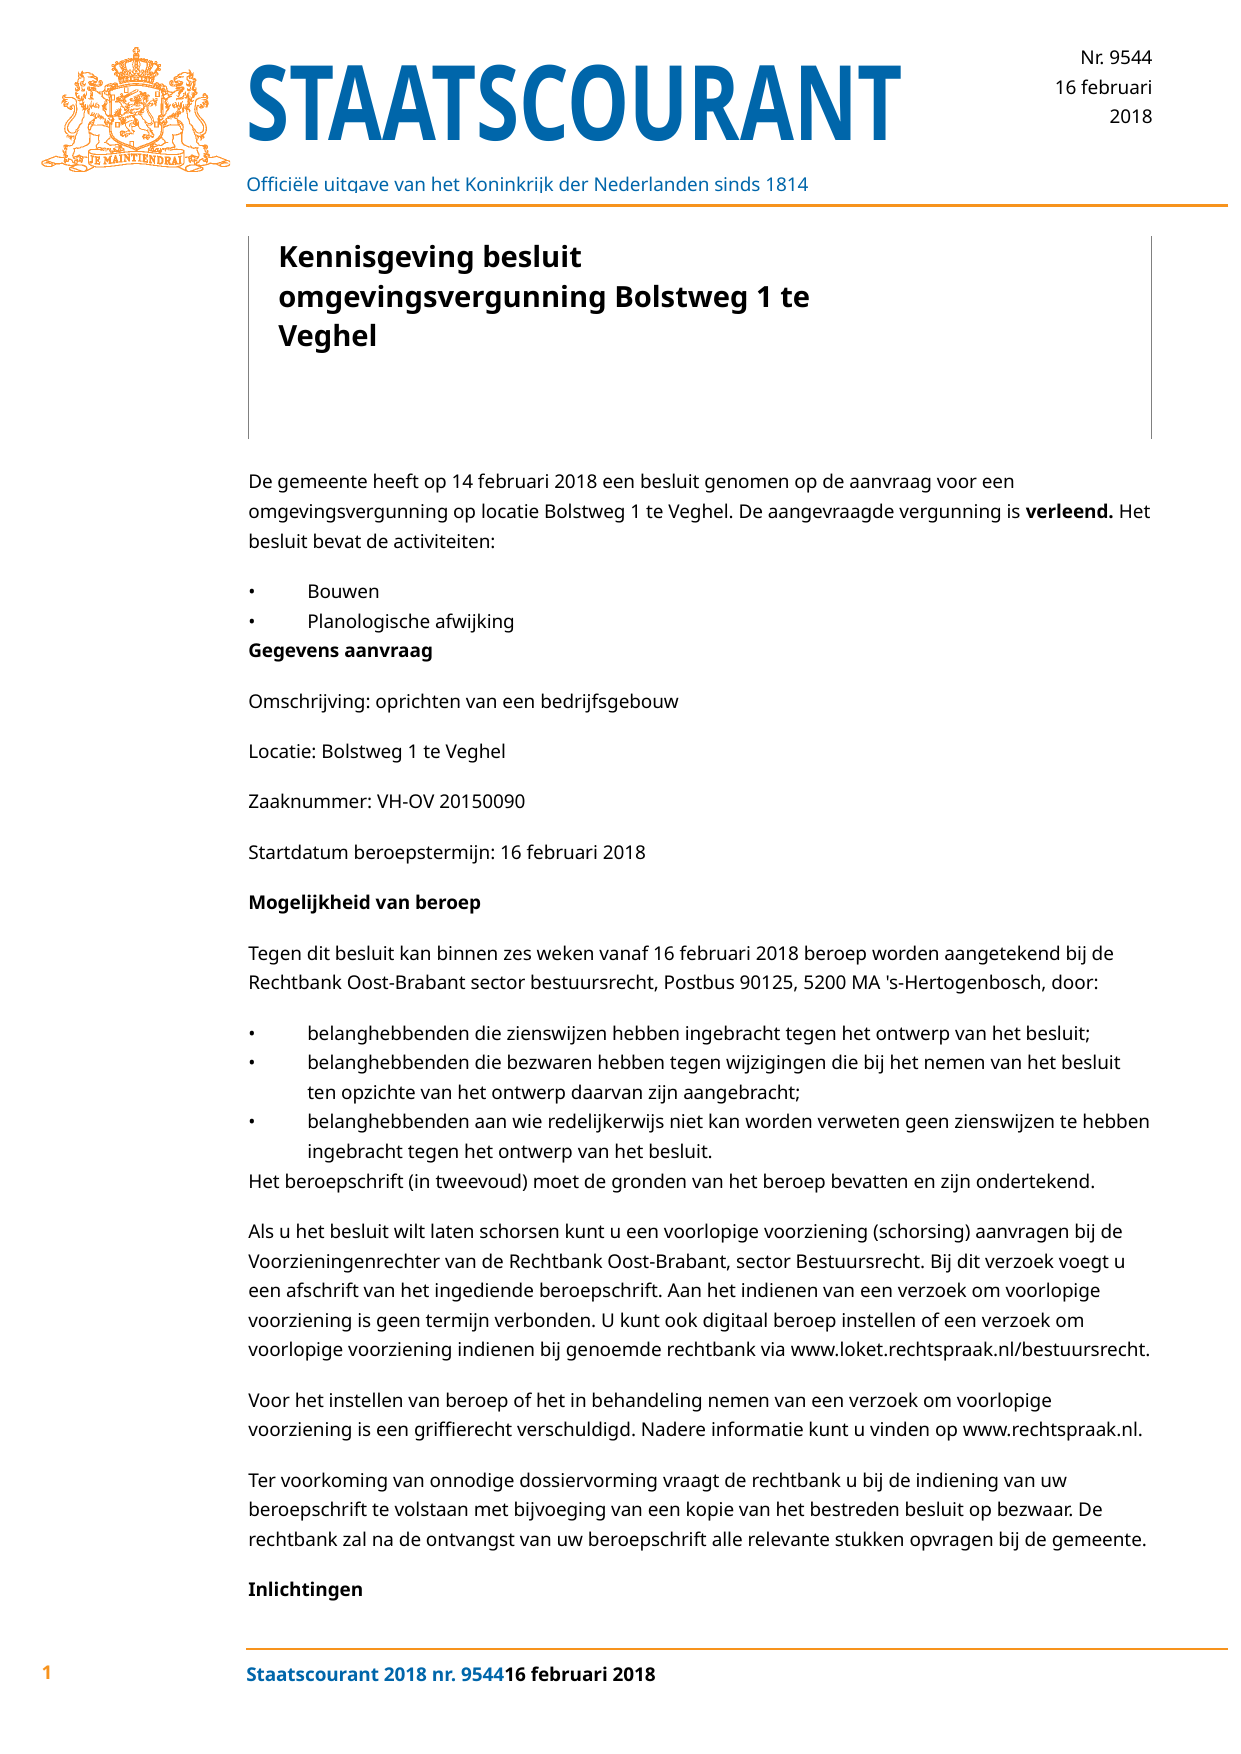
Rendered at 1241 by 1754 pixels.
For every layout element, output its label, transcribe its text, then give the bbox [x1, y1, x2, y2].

picture [912, 236, 1090, 414]
table_header [850, 236, 912, 413]
list Bouwen [248, 578, 1152, 604]
text Mogelijkheid van beroep [248, 889, 1152, 915]
text Als u het besluit wilt laten schorsen kunt u een voorlopige voorziening (schorsing) aanvragen bij de Voorzieningenrechter van de Rechtbank Oost-Brabant, sector Bestuursrecht. Bij dit verzoek voegt u een afschrift van het ingediende beroepschrift. Aan het indienen van een verzoek om voorlopige voorziening is geen termijn verbonden. U kunt ook digitaal beroep instellen of een verzoek om voorlopige voorziening indienen bij genoemde rechtbank via www.loket.rechtspraak.nl/bestuursrecht. [248, 1218, 1152, 1362]
list belanghebbenden die bezwaren hebben tegen wijzigingen die bij het nemen van het besluit ten opzichte van het ontwerp daarvan zijn aangebracht; [248, 1049, 1152, 1105]
table_header [1090, 236, 1151, 413]
text Het beroepschrift (in tweevoud) moet de gronden van het beroep bevatten en zijn ondertekend. [248, 1168, 1152, 1193]
text De gemeente heeft op 14 februari 2018 een besluit genomen op de aanvraag voor een omgevingsvergunning op locatie Bolstweg 1 te Veghel. De aangevraagde vergunning is verleend. Het besluit bevat de activiteiten: [248, 469, 1152, 553]
text Omschrijving: oprichten van een bedrijfsgebouw [248, 688, 1152, 713]
table_header Kennisgeving besluit omgevingsvergunning Bolstweg 1 te Veghel [249, 236, 850, 439]
list Planologische afwijking [248, 608, 1152, 633]
picture [41, 47, 231, 172]
text Gegevens aanvraag [248, 637, 1152, 663]
text Zaaknummer: VH-OV 20150090 [248, 789, 1152, 814]
table_header [850, 414, 1151, 439]
list belanghebbenden aan wie redelijkerwijs niet kan worden verweten geen zienswijzen te hebben ingebracht tegen het ontwerp van het besluit. [248, 1109, 1152, 1164]
text Ter voorkoming van onnodige dossiervorming vraagt de rechtbank u bij de indiening van uw beroepschrift te volstaan met bijvoeging van een kopie van het bestreden besluit op bezwaar. De rechtbank zal na de ontvangst van uw beroepschrift alle relevante stukken opvragen bij de gemeente. [248, 1467, 1152, 1552]
list belanghebbenden die zienswijzen hebben ingebracht tegen het ontwerp van het besluit; [248, 1020, 1152, 1046]
text Inlichtingen [248, 1577, 1152, 1602]
text Startdatum beroepstermijn: 16 februari 2018 [248, 839, 1152, 865]
text Voor het instellen van beroep of het in behandeling nemen van een verzoek om voorlopige voorziening is een griffierecht verschuldigd. Nadere informatie kunt u vinden op www.rechtspraak.nl. [248, 1387, 1152, 1442]
text Tegen dit besluit kan binnen zes weken vanaf 16 februari 2018 beroep worden aangetekend bij de Rechtbank Oost-Brabant sector bestuursrecht, Postbus 90125, 5200 MA 's-Hertogenbosch, door: [248, 940, 1152, 995]
text Locatie: Bolstweg 1 te Veghel [248, 738, 1152, 764]
